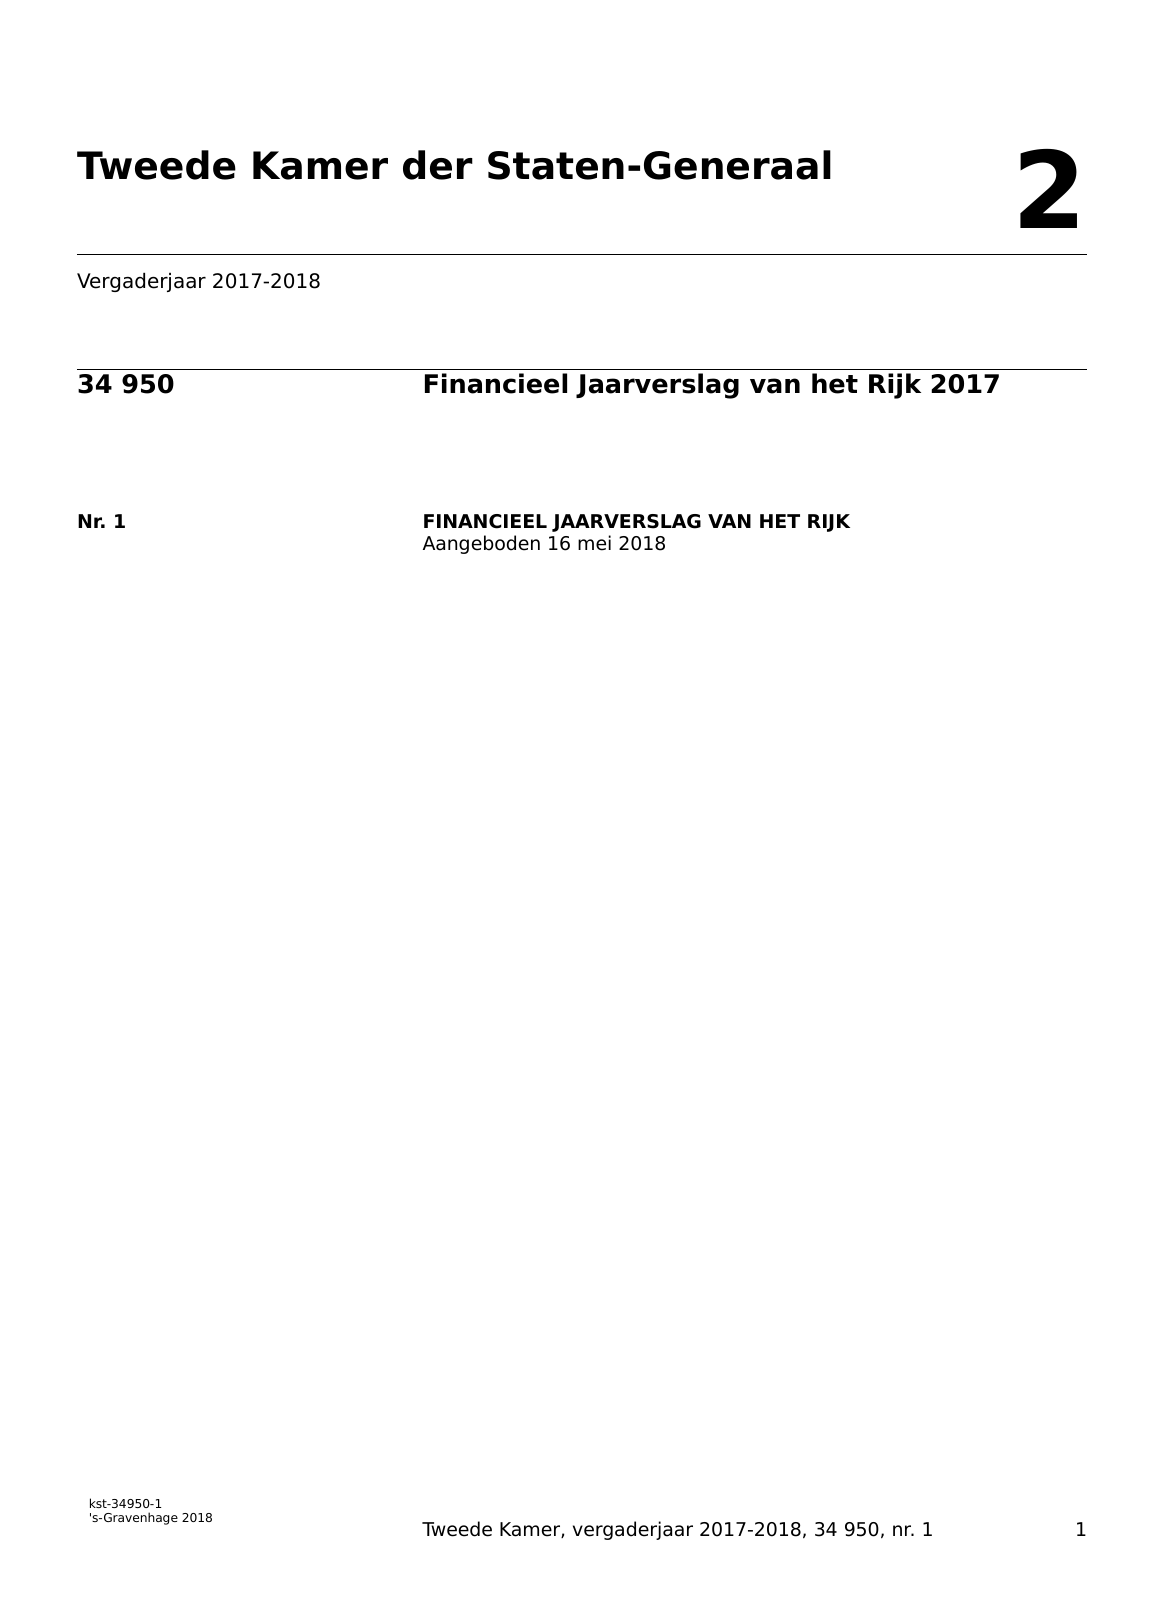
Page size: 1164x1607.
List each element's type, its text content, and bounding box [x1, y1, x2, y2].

text Aangeboden 16 mei 2018 [422, 533, 1087, 555]
table_cell Vergaderjaar 2017-2018 [77, 255, 1087, 369]
text 's-Gravenhage 2018 [88, 1511, 323, 1525]
subtitle 34 950 Financieel Jaarverslag van het Rijk 2017 [77, 370, 1087, 400]
table_header Tweede Kamer der Staten-Generaal [77, 130, 886, 254]
table_header 2 [886, 130, 1087, 254]
subtitle Nr. 1 FINANCIEEL JAARVERSLAG VAN HET RIJK [77, 511, 1087, 533]
text kst-34950-1 [88, 1497, 323, 1511]
